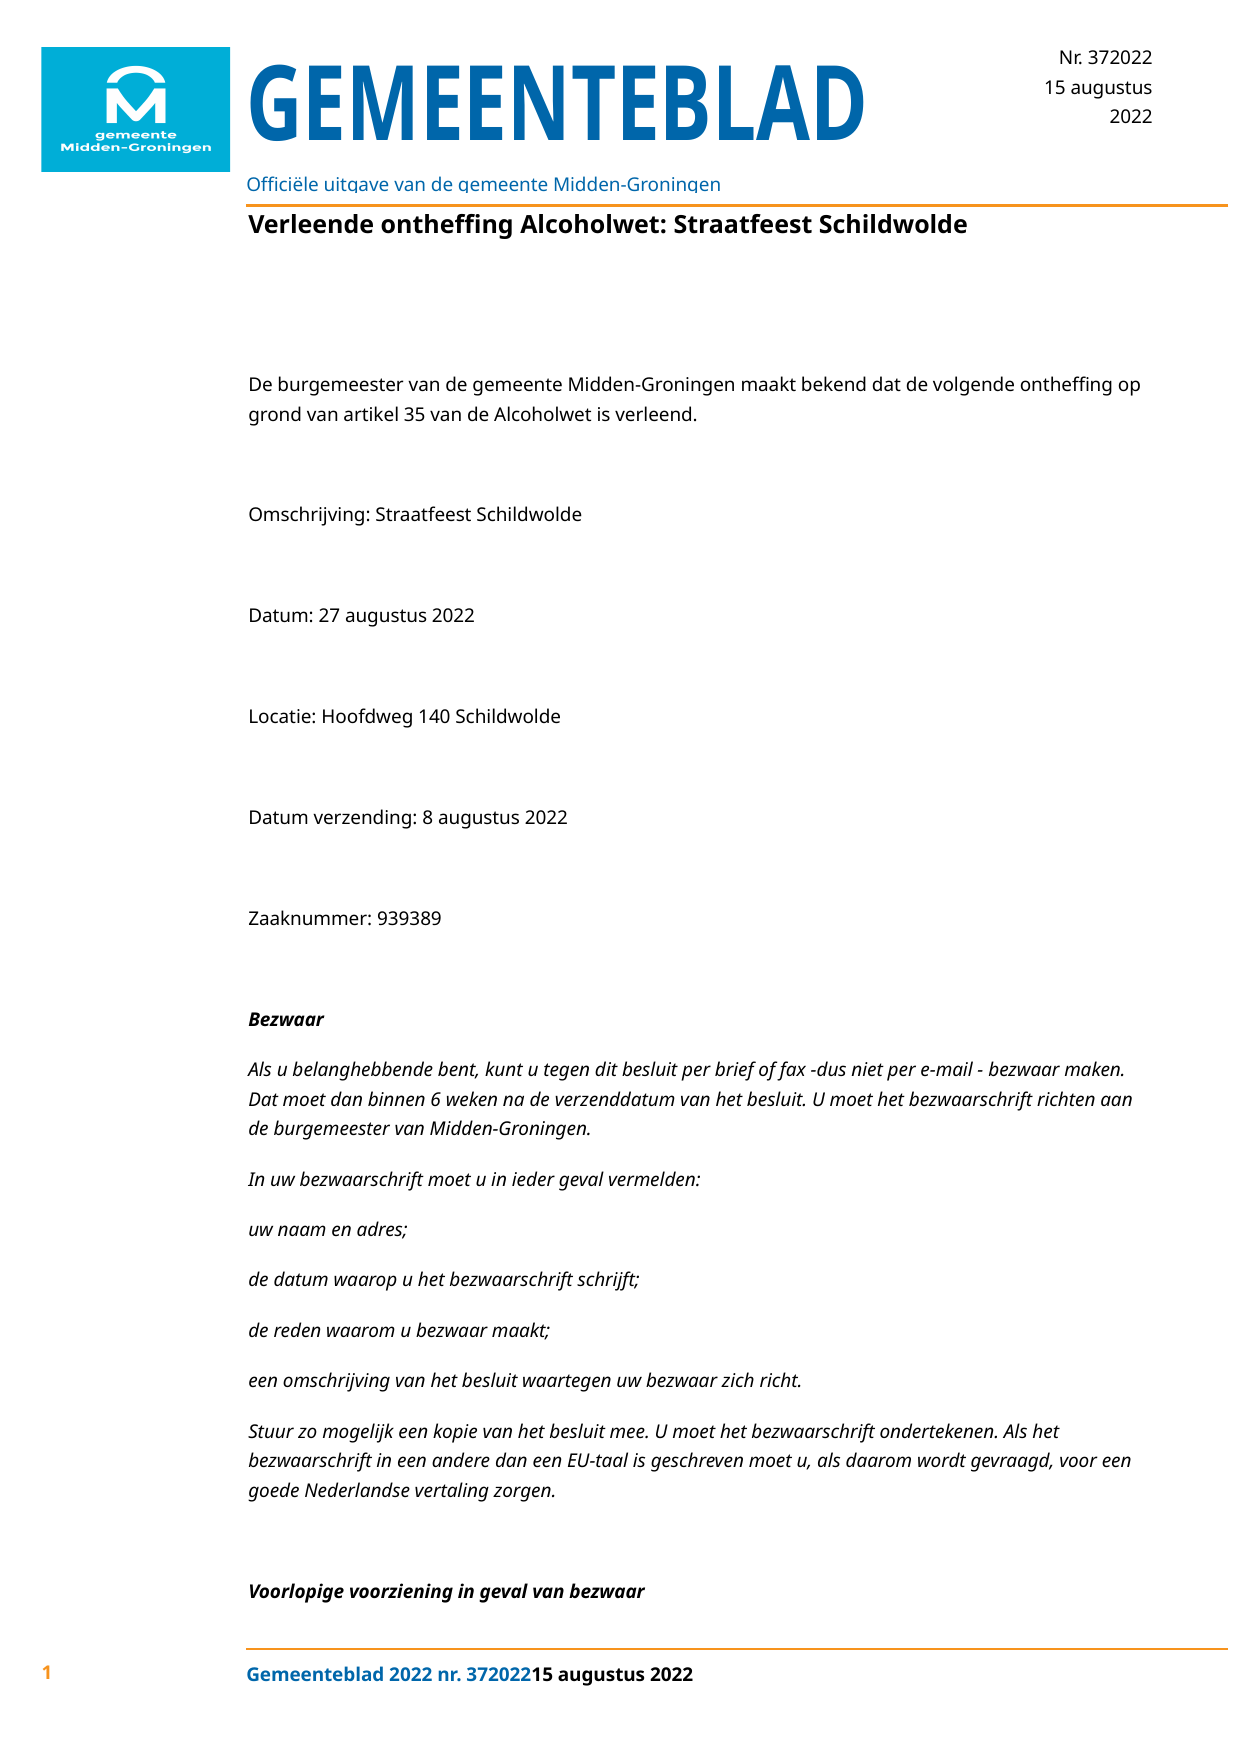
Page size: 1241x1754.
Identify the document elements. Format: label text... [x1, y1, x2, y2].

text De burgemeester van de gemeente Midden-Groningen maakt bekend dat de volgende ontheffing op grond van artikel 35 van de Alcoholwet is verleend. [248, 371, 1152, 426]
picture [107, 89, 165, 122]
text Zaaknummer: 939389 [248, 905, 1152, 931]
text In uw bezwaarschrift moet u in ieder geval vermelden: [248, 1166, 1152, 1191]
picture [184, 146, 190, 153]
text Verleende ontheffing Alcoholwet: Straatfeest Schildwolde [248, 207, 1152, 241]
text Datum verzending: 8 augustus 2022 [248, 804, 1152, 830]
picture [108, 66, 164, 82]
text uw naam en adres; [248, 1216, 1152, 1242]
text Locatie: Hoofdweg 140 Schildwolde [248, 703, 1152, 729]
text Bezwaar [248, 1006, 1152, 1031]
text Als u belanghebbende bent, kunt u tegen dit besluit per brief of fax -dus niet per e-mail - bezwaar maken. Dat moet dan binnen 6 weken na de verzenddatum van het besluit. U moet het bezwaarschrift richten aan de burgemeester van Midden-Groningen. [248, 1056, 1152, 1141]
text Voorlopige voorziening in geval van bezwaar [248, 1578, 1152, 1603]
text Omschrijving: Straatfeest Schildwolde [248, 502, 1152, 527]
text Stuur zo mogelijk een kopie van het besluit mee. U moet het bezwaarschrift ondertekenen. Als het bezwaarschrift in een andere dan een EU-taal is geschreven moet u, als daarom wordt gevraagd, voor een goede Nederlandse vertaling zorgen. [248, 1418, 1152, 1503]
text Datum: 27 augustus 2022 [248, 602, 1152, 628]
text de datum waarop u het bezwaarschrift schrijft; [248, 1267, 1152, 1292]
text de reden waarom u bezwaar maakt; [248, 1317, 1152, 1343]
text een omschrijving van het besluit waartegen uw bezwaar zich richt. [248, 1367, 1152, 1393]
